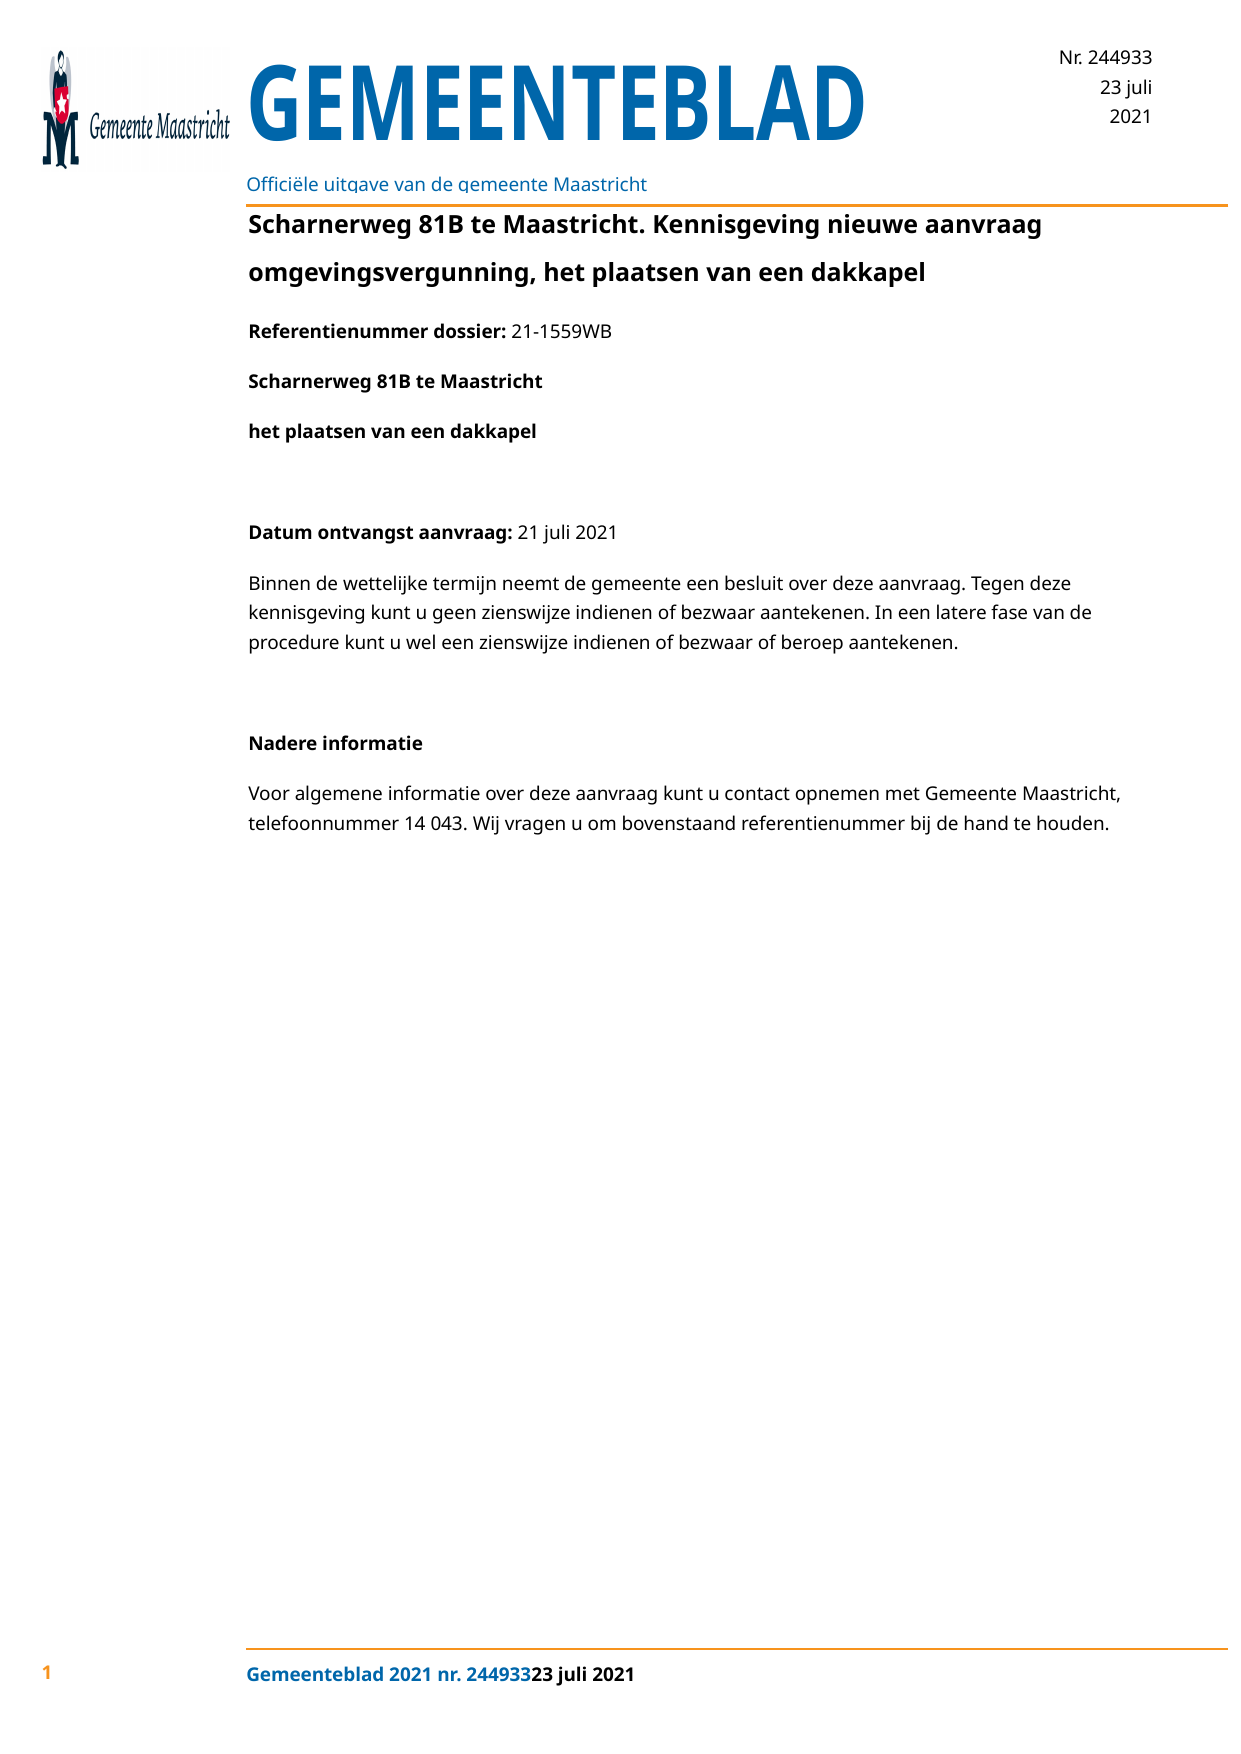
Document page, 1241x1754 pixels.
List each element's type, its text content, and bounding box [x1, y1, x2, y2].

text Referentienummer dossier: 21-1559WB [248, 318, 1152, 344]
text Scharnerweg 81B te Maastricht. Kennisgeving nieuwe aanvraag omgevingsvergunning, het plaatsen van een dakkapel [248, 207, 1152, 288]
text Binnen de wettelijke termijn neemt de gemeente een besluit over deze aanvraag. Tegen deze kennisgeving kunt u geen zienswijze indienen of bezwaar aantekenen. In een latere fase van de procedure kunt u wel een zienswijze indienen of bezwaar of beroep aantekenen. [248, 570, 1152, 655]
text Voor algemene informatie over deze aanvraag kunt u contact opnemen met Gemeente Maastricht, telefoonnummer 14 043. Wij vragen u om bovenstaand referentienummer bij de hand te houden. [248, 780, 1152, 836]
text Nadere informatie [248, 730, 1152, 756]
picture [41, 47, 231, 172]
text Datum ontvangst aanvraag: 21 juli 2021 [248, 519, 1152, 545]
text het plaatsen van een dakkapel [248, 419, 1152, 444]
text Scharnerweg 81B te Maastricht [248, 368, 1152, 394]
